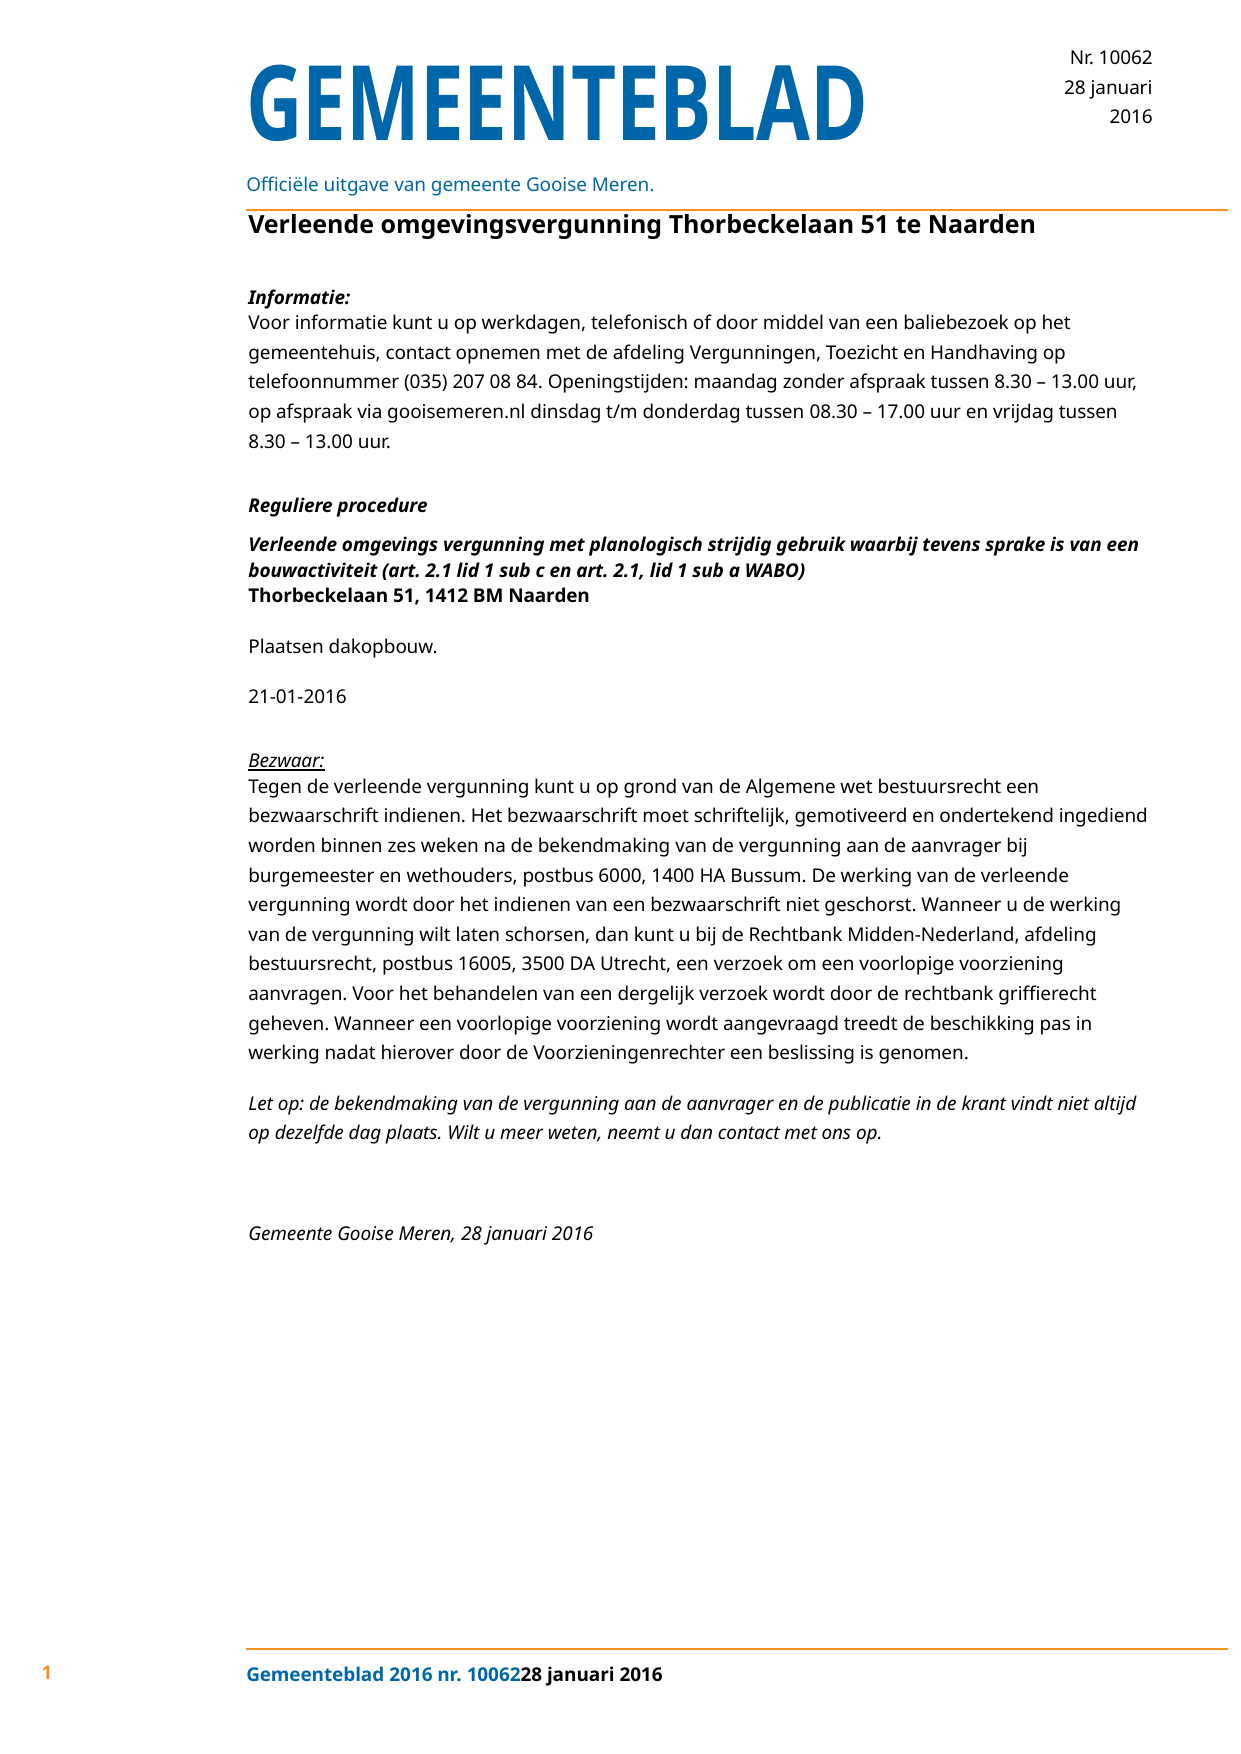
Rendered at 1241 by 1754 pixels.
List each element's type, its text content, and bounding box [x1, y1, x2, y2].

text Voor informatie kunt u op werkdagen, telefonisch of door middel van een baliebezoek op het gemeentehuis, contact opnemen met de afdeling Vergunningen, Toezicht en Handhaving op telefoonnummer (035) 207 08 84. Openingstijden: maandag zonder afspraak tussen 8.30 – 13.00 uur, op afspraak via gooisemeren.nl dinsdag t/m donderdag tussen 08.30 – 17.00 uur en vrijdag tussen 8.30 – 13.00 uur. [248, 309, 1152, 454]
text Verleende omgevingsvergunning Thorbeckelaan 51 te Naarden [248, 211, 1152, 241]
text Thorbeckelaan 51, 1412 BM Naarden [248, 583, 1152, 608]
text Verleende omgevings vergunning met planologisch strijdig gebruik waarbij tevens sprake is van een bouwactiviteit (art. 2.1 lid 1 sub c en art. 2.1, lid 1 sub a WABO) [248, 531, 1152, 583]
text 21-01-2016 [248, 683, 1152, 709]
text Gemeente Gooise Meren, 28 januari 2016 [248, 1220, 1152, 1246]
text Plaatsen dakopbouw. [248, 633, 1152, 659]
text Informatie: [248, 284, 1152, 309]
text Tegen de verleende vergunning kunt u op grond van de Algemene wet bestuursrecht een bezwaarschrift indienen. Het bezwaarschrift moet schriftelijk, gemotiveerd en ondertekend ingediend worden binnen zes weken na de bekendmaking van de vergunning aan de aanvrager bij burgemeester en wethouders, postbus 6000, 1400 HA Bussum. De werking van de verleende vergunning wordt door het indienen van een bezwaarschrift niet geschorst. Wanneer u de werking van de vergunning wilt laten schorsen, dan kunt u bij de Rechtbank Midden-Nederland, afdeling bestuursrecht, postbus 16005, 3500 DA Utrecht, een verzoek om een voorlopige voorziening aanvragen. Voor het behandelen van een dergelijk verzoek wordt door de rechtbank griffierecht geheven. Wanneer een voorlopige voorziening wordt aangevraagd treedt de beschikking pas in werking nadat hierover door de Voorzieningenrechter een beslissing is genomen. [248, 773, 1152, 1065]
picture [41, 47, 231, 172]
text Let op: de bekendmaking van de vergunning aan de aanvrager en de publicatie in de krant vindt niet altijd op dezelfde dag plaats. Wilt u meer weten, neemt u dan contact met ons op. [248, 1090, 1152, 1145]
text Reguliere procedure [248, 492, 1152, 518]
text Bezwaar: [248, 747, 1152, 773]
